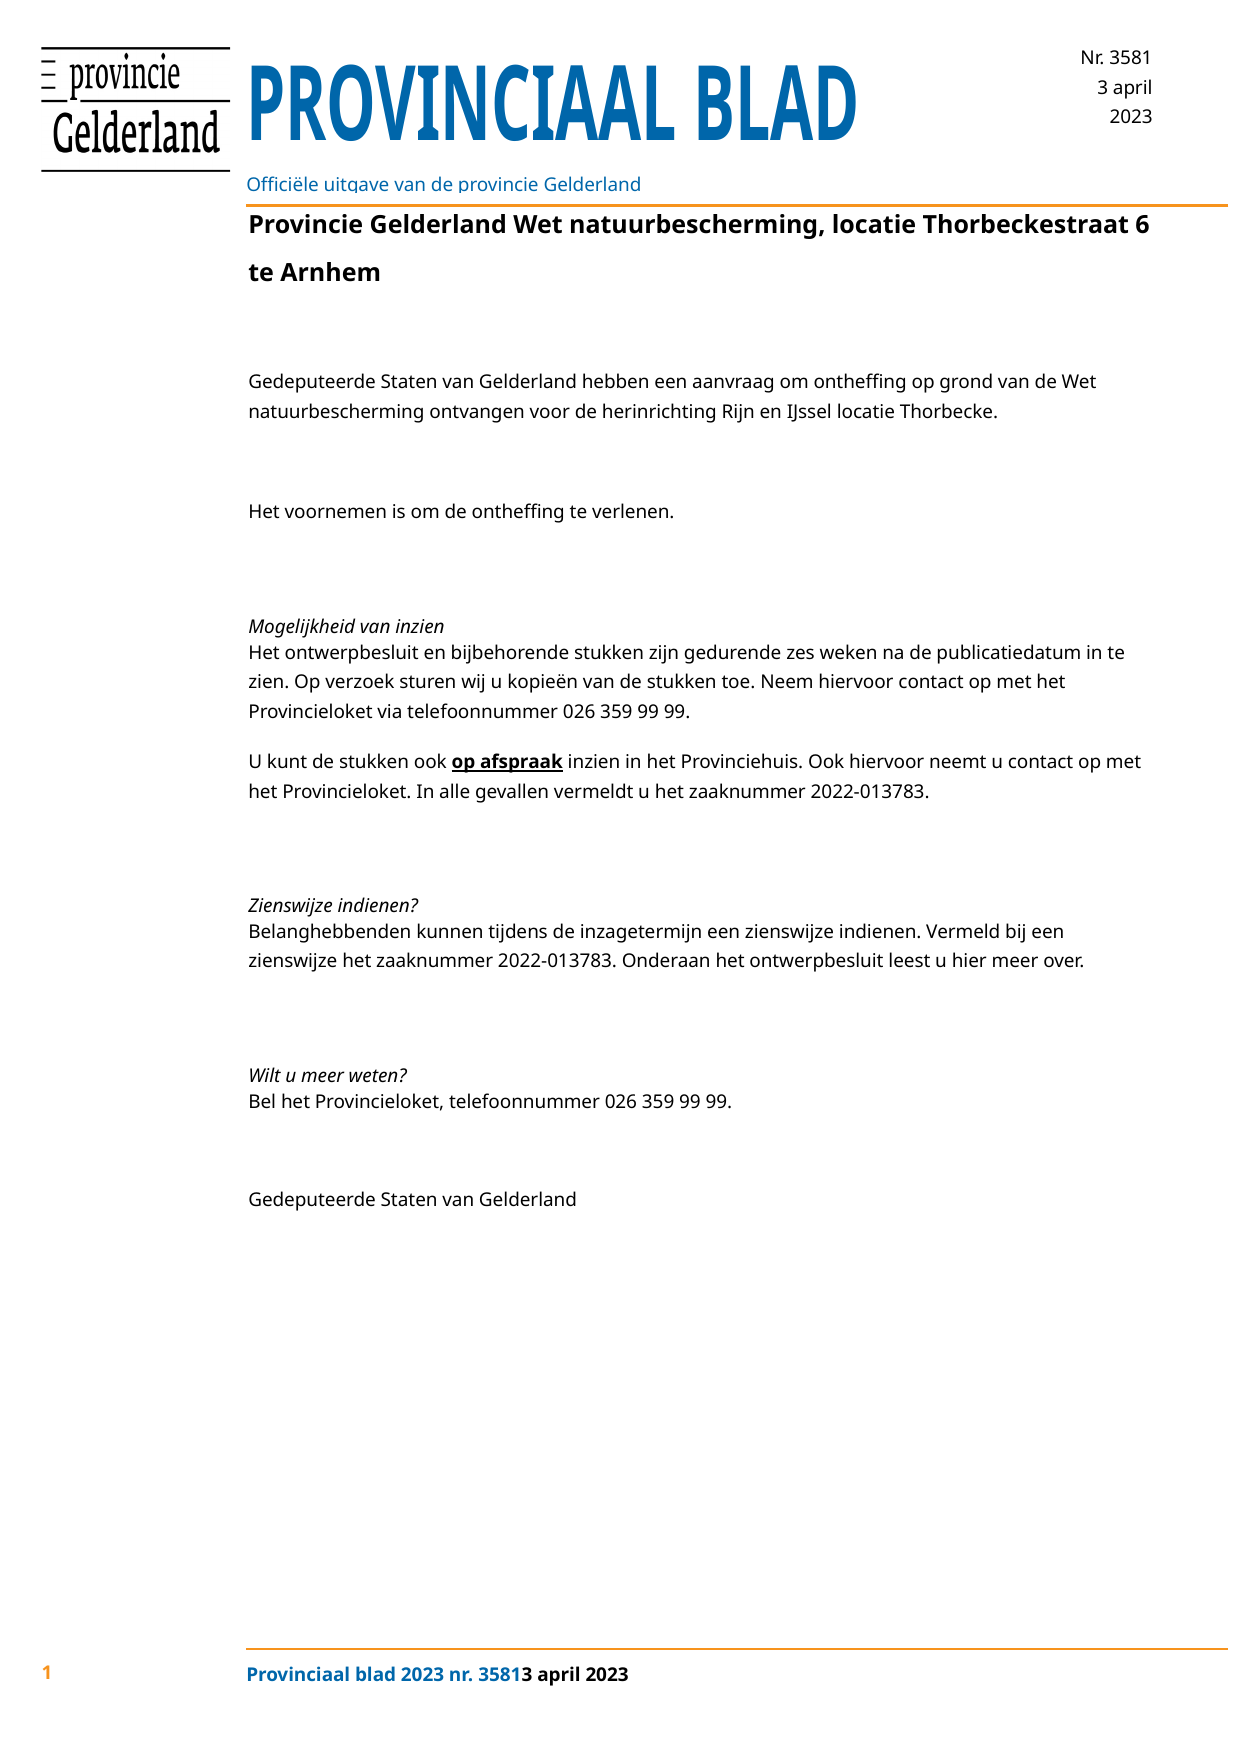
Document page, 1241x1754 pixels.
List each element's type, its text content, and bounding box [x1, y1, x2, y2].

picture [41, 47, 231, 172]
text Gedeputeerde Staten van Gelderland hebben een aanvraag om ontheffing op grond van de Wet natuurbescherming ontvangen voor de herinrichting Rijn en IJssel locatie Thorbecke. [248, 368, 1152, 424]
text Het voornemen is om de ontheffing te verlenen. [248, 499, 1152, 524]
text Zienswijze indienen? [248, 892, 1152, 918]
text Provincie Gelderland Wet natuurbescherming, locatie Thorbeckestraat 6 te Arnhem [248, 207, 1152, 288]
text Belanghebbenden kunnen tijdens de inzagetermijn een zienswijze indienen. Vermeld bij een zienswijze het zaaknummer 2022-013783. Onderaan het ontwerpbesluit leest u hier meer over. [248, 918, 1152, 973]
text Het ontwerpbesluit en bijbehorende stukken zijn gedurende zes weken na de publicatiedatum in te zien. Op verzoek sturen wij u kopieën van de stukken toe. Neem hiervoor contact op met het Provincieloket via telefoonnummer 026 359 99 99. [248, 639, 1152, 724]
text Bel het Provincieloket, telefoonnummer 026 359 99 99. [248, 1088, 1152, 1113]
text Gedeputeerde Staten van Gelderland [248, 1186, 1152, 1212]
text Mogelijkheid van inzien [248, 613, 1152, 639]
text Wilt u meer weten? [248, 1062, 1152, 1088]
text U kunt de stukken ook op afspraak inzien in het Provinciehuis. Ook hiervoor neemt u contact op met het Provincieloket. In alle gevallen vermeldt u het zaaknummer 2022-013783. [248, 748, 1152, 804]
